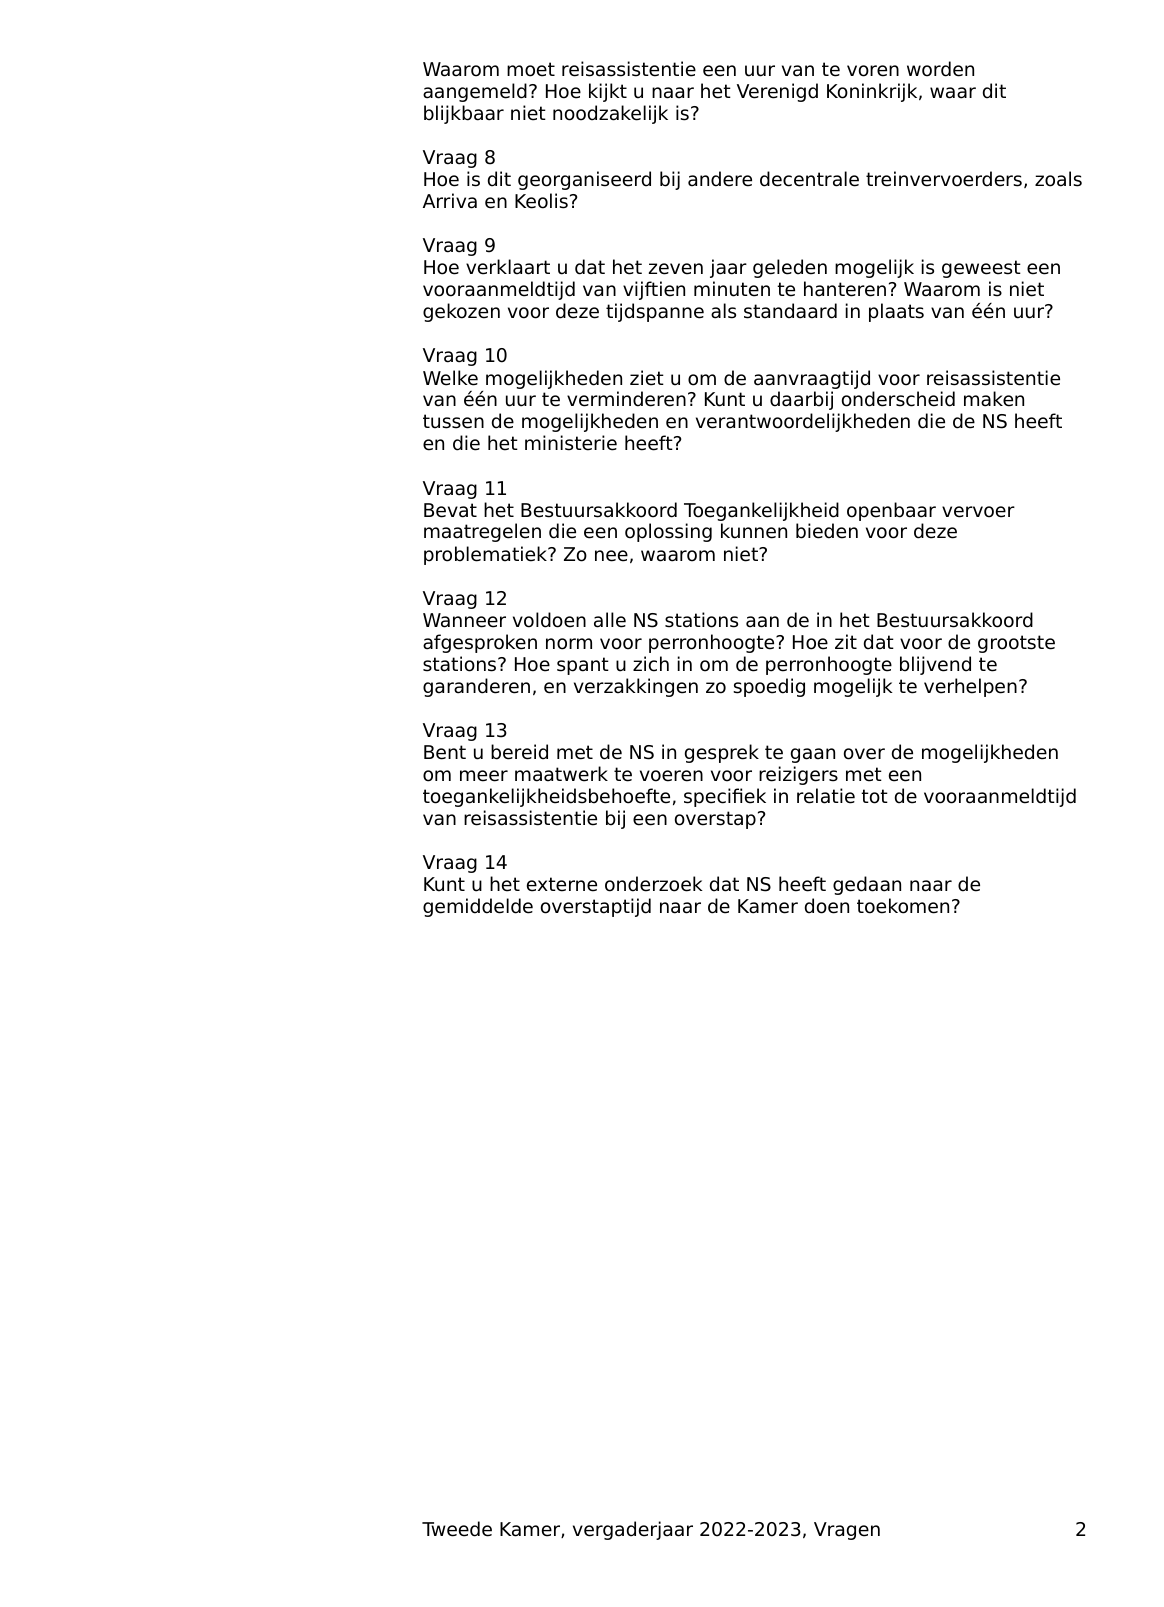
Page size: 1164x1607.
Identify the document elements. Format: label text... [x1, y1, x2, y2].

text Vraag 14 [422, 852, 1087, 874]
text Welke mogelijkheden ziet u om de aanvraagtijd voor reisassistentie van één uur te verminderen? Kunt u daarbij onderscheid maken tussen de mogelijkheden en verantwoordelijkheden die de NS heeft en die het ministerie heeft? [422, 367, 1087, 455]
text Wanneer voldoen alle NS stations aan de in het Bestuursakkoord afgesproken norm voor perronhoogte? Hoe zit dat voor de grootste stations? Hoe spant u zich in om de perronhoogte blijvend te garanderen, en verzakkingen zo spoedig mogelijk te verhelpen? [422, 609, 1087, 697]
text Kunt u het externe onderzoek dat NS heeft gedaan naar de gemiddelde overstaptijd naar de Kamer doen toekomen? [422, 874, 1087, 918]
text Vraag 9 [422, 235, 1087, 257]
text Bevat het Bestuursakkoord Toegankelijkheid openbaar vervoer maatregelen die een oplossing kunnen bieden voor deze problematiek? Zo nee, waarom niet? [422, 499, 1087, 565]
text Vraag 12 [422, 588, 1087, 609]
text Vraag 13 [422, 720, 1087, 742]
text Waarom moet reisassistentie een uur van te voren worden aangemeld? Hoe kijkt u naar het Verenigd Koninkrijk, waar dit blijkbaar niet noodzakelijk is? [422, 59, 1087, 125]
text Hoe verklaart u dat het zeven jaar geleden mogelijk is geweest een vooraanmeldtijd van vijftien minuten te hanteren? Waarom is niet gekozen voor deze tijdspanne als standaard in plaats van één uur? [422, 257, 1087, 323]
text Hoe is dit georganiseerd bij andere decentrale treinvervoerders, zoals Arriva en Keolis? [422, 169, 1087, 213]
text Vraag 11 [422, 477, 1087, 499]
text Vraag 10 [422, 345, 1087, 367]
text Bent u bereid met de NS in gesprek te gaan over de mogelijkheden om meer maatwerk te voeren voor reizigers met een toegankelijkheidsbehoefte, specifiek in relatie tot de vooraanmeldtijd van reisassistentie bij een overstap? [422, 742, 1087, 829]
text Vraag 8 [422, 147, 1087, 169]
